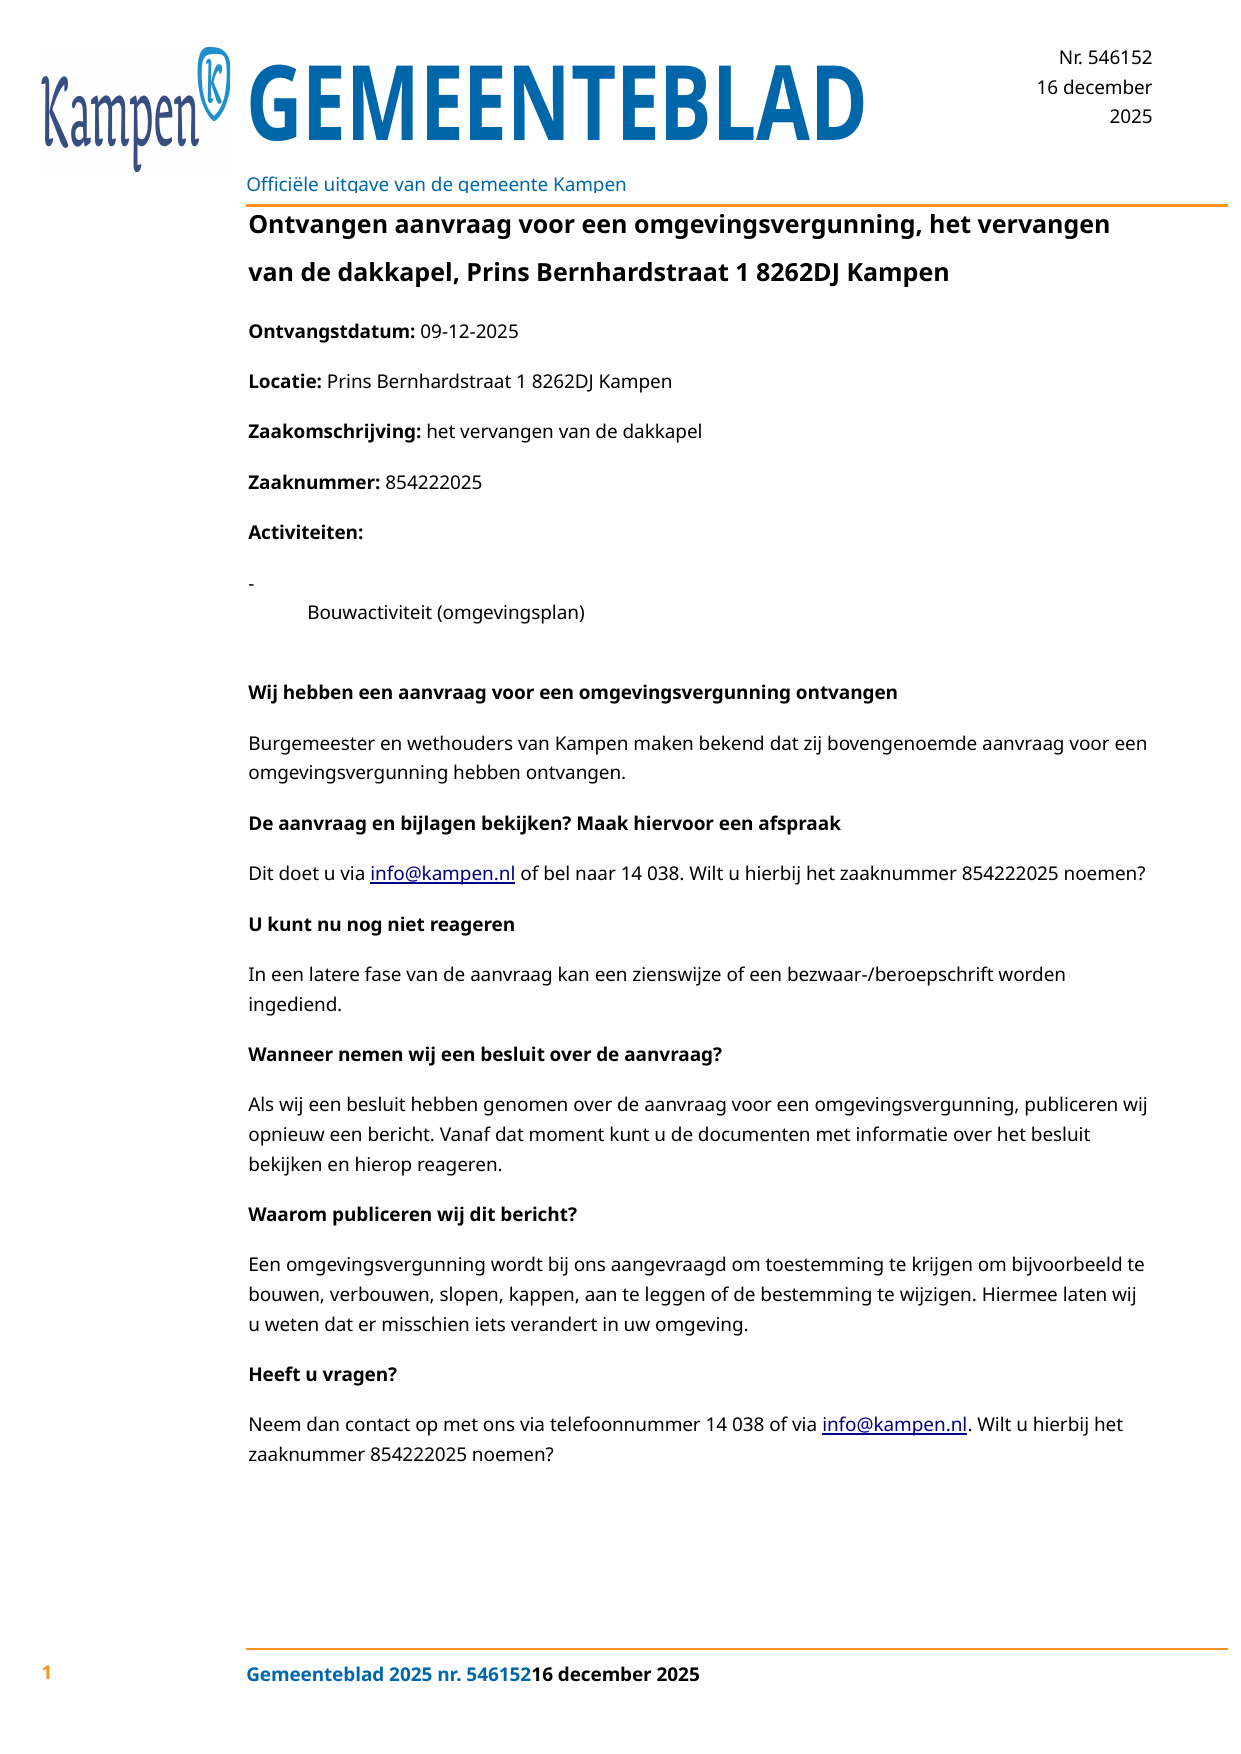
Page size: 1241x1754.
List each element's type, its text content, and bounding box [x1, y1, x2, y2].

text De aanvraag en bijlagen bekijken? Maak hiervoor een afspraak [248, 810, 1152, 836]
text Locatie: Prins Bernhardstraat 1 8262DJ Kampen [248, 368, 1152, 394]
list Bouwactiviteit (omgevingsplan) [248, 599, 1152, 625]
text U kunt nu nog niet reageren [248, 911, 1152, 937]
text Zaaknummer: 854222025 [248, 469, 1152, 495]
picture [41, 47, 231, 172]
text Neem dan contact op met ons via telefoonnummer 14 038 of via info@kampen.nl. Wilt u hierbij het zaaknummer 854222025 noemen? [248, 1412, 1152, 1467]
text Ontvangen aanvraag voor een omgevingsvergunning, het vervangen van de dakkapel, Prins Bernhardstraat 1 8262DJ Kampen [248, 207, 1152, 288]
text Wij hebben een aanvraag voor een omgevingsvergunning ontvangen [248, 679, 1152, 705]
text Dit doet u via info@kampen.nl of bel naar 14 038. Wilt u hierbij het zaaknummer 854222025 noemen? [248, 860, 1152, 886]
text Waarom publiceren wij dit bericht? [248, 1201, 1152, 1227]
text Een omgevingsvergunning wordt bij ons aangevraagd om toestemming te krijgen om bijvoorbeeld te bouwen, verbouwen, slopen, kappen, aan te leggen of de bestemming te wijzigen. Hiermee laten wij u weten dat er misschien iets verandert in uw omgeving. [248, 1252, 1152, 1337]
text Als wij een besluit hebben genomen over de aanvraag voor een omgevingsvergunning, publiceren wij opnieuw een bericht. Vanaf dat moment kunt u de documenten met informatie over het besluit bekijken en hierop reageren. [248, 1092, 1152, 1177]
text Zaakomschrijving: het vervangen van de dakkapel [248, 419, 1152, 444]
text Ontvangstdatum: 09-12-2025 [248, 318, 1152, 344]
text Activiteiten: [248, 519, 1152, 545]
text Wanneer nemen wij een besluit over de aanvraag? [248, 1041, 1152, 1067]
text In een latere fase van de aanvraag kan een zienswijze of een bezwaar-/beroepschrift worden ingediend. [248, 961, 1152, 1017]
text Burgemeester en wethouders van Kampen maken bekend dat zij bovengenoemde aanvraag voor een omgevingsvergunning hebben ontvangen. [248, 730, 1152, 785]
text Heeft u vragen? [248, 1361, 1152, 1387]
